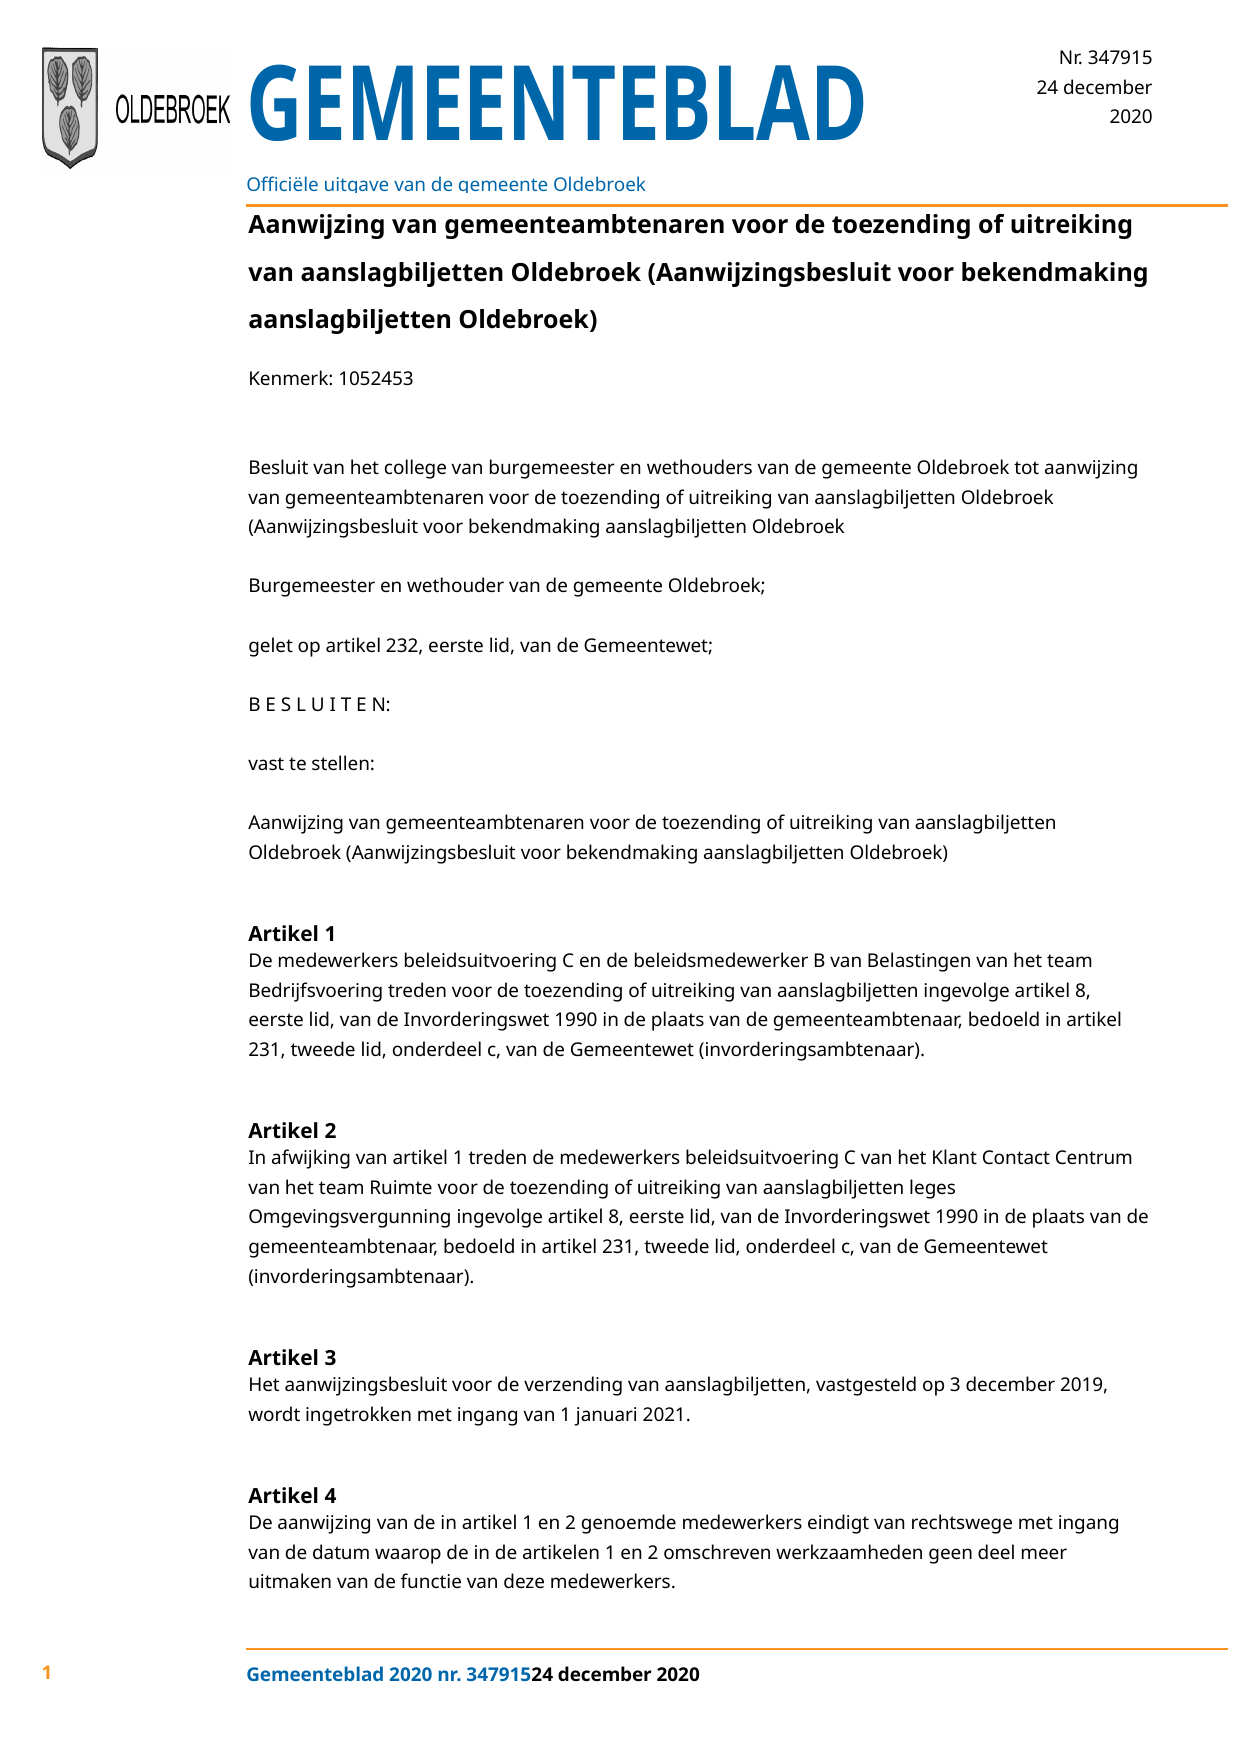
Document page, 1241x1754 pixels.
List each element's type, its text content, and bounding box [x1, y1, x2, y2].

text Burgemeester en wethouder van de gemeente Oldebroek; [248, 573, 1152, 598]
text Artikel 1 [248, 919, 1152, 947]
text Artikel 2 [248, 1116, 1152, 1144]
text B E S L U I T E N: [248, 691, 1152, 717]
text De medewerkers beleidsuitvoering C en de beleidsmedewerker B van Belastingen van het team Bedrijfsvoering treden voor de toezending of uitreiking van aanslagbiljetten ingevolge artikel 8, eerste lid, van de Invorderingswet 1990 in de plaats van de gemeenteambtenaar, bedoeld in artikel 231, tweede lid, onderdeel c, van de Gemeentewet (invorderingsambtenaar). [248, 947, 1152, 1062]
text Besluit van het college van burgemeester en wethouders van de gemeente Oldebroek tot aanwijzing van gemeenteambtenaren voor de toezending of uitreiking van aanslagbiljetten Oldebroek (Aanwijzingsbesluit voor bekendmaking aanslagbiljetten Oldebroek [248, 454, 1152, 539]
text vast te stellen: [248, 750, 1152, 776]
text gelet op artikel 232, eerste lid, van de Gemeentewet; [248, 632, 1152, 657]
text Artikel 4 [248, 1481, 1152, 1509]
text De aanwijzing van de in artikel 1 en 2 genoemde medewerkers eindigt van rechtswege met ingang van de datum waarop de in de artikelen 1 en 2 omschreven werkzaamheden geen deel meer uitmaken van de functie van deze medewerkers. [248, 1509, 1152, 1594]
text Kenmerk: 1052453 [248, 366, 1152, 391]
text Het aanwijzingsbesluit voor de verzending van aanslagbiljetten, vastgesteld op 3 december 2019, wordt ingetrokken met ingang van 1 januari 2021. [248, 1371, 1152, 1427]
text Aanwijzing van gemeenteambtenaren voor de toezending of uitreiking van aanslagbiljetten Oldebroek (Aanwijzingsbesluit voor bekendmaking aanslagbiljetten Oldebroek) [248, 207, 1152, 336]
text Artikel 3 [248, 1343, 1152, 1371]
text Aanwijzing van gemeenteambtenaren voor de toezending of uitreiking van aanslagbiljetten Oldebroek (Aanwijzingsbesluit voor bekendmaking aanslagbiljetten Oldebroek) [248, 809, 1152, 864]
text In afwijking van artikel 1 treden de medewerkers beleidsuitvoering C van het Klant Contact Centrum van het team Ruimte voor de toezending of uitreiking van aanslagbiljetten leges Omgevingsvergunning ingevolge artikel 8, eerste lid, van de Invorderingswet 1990 in de plaats van de gemeenteambtenaar, bedoeld in artikel 231, tweede lid, onderdeel c, van de Gemeentewet (invorderingsambtenaar). [248, 1144, 1152, 1288]
picture [41, 47, 231, 172]
